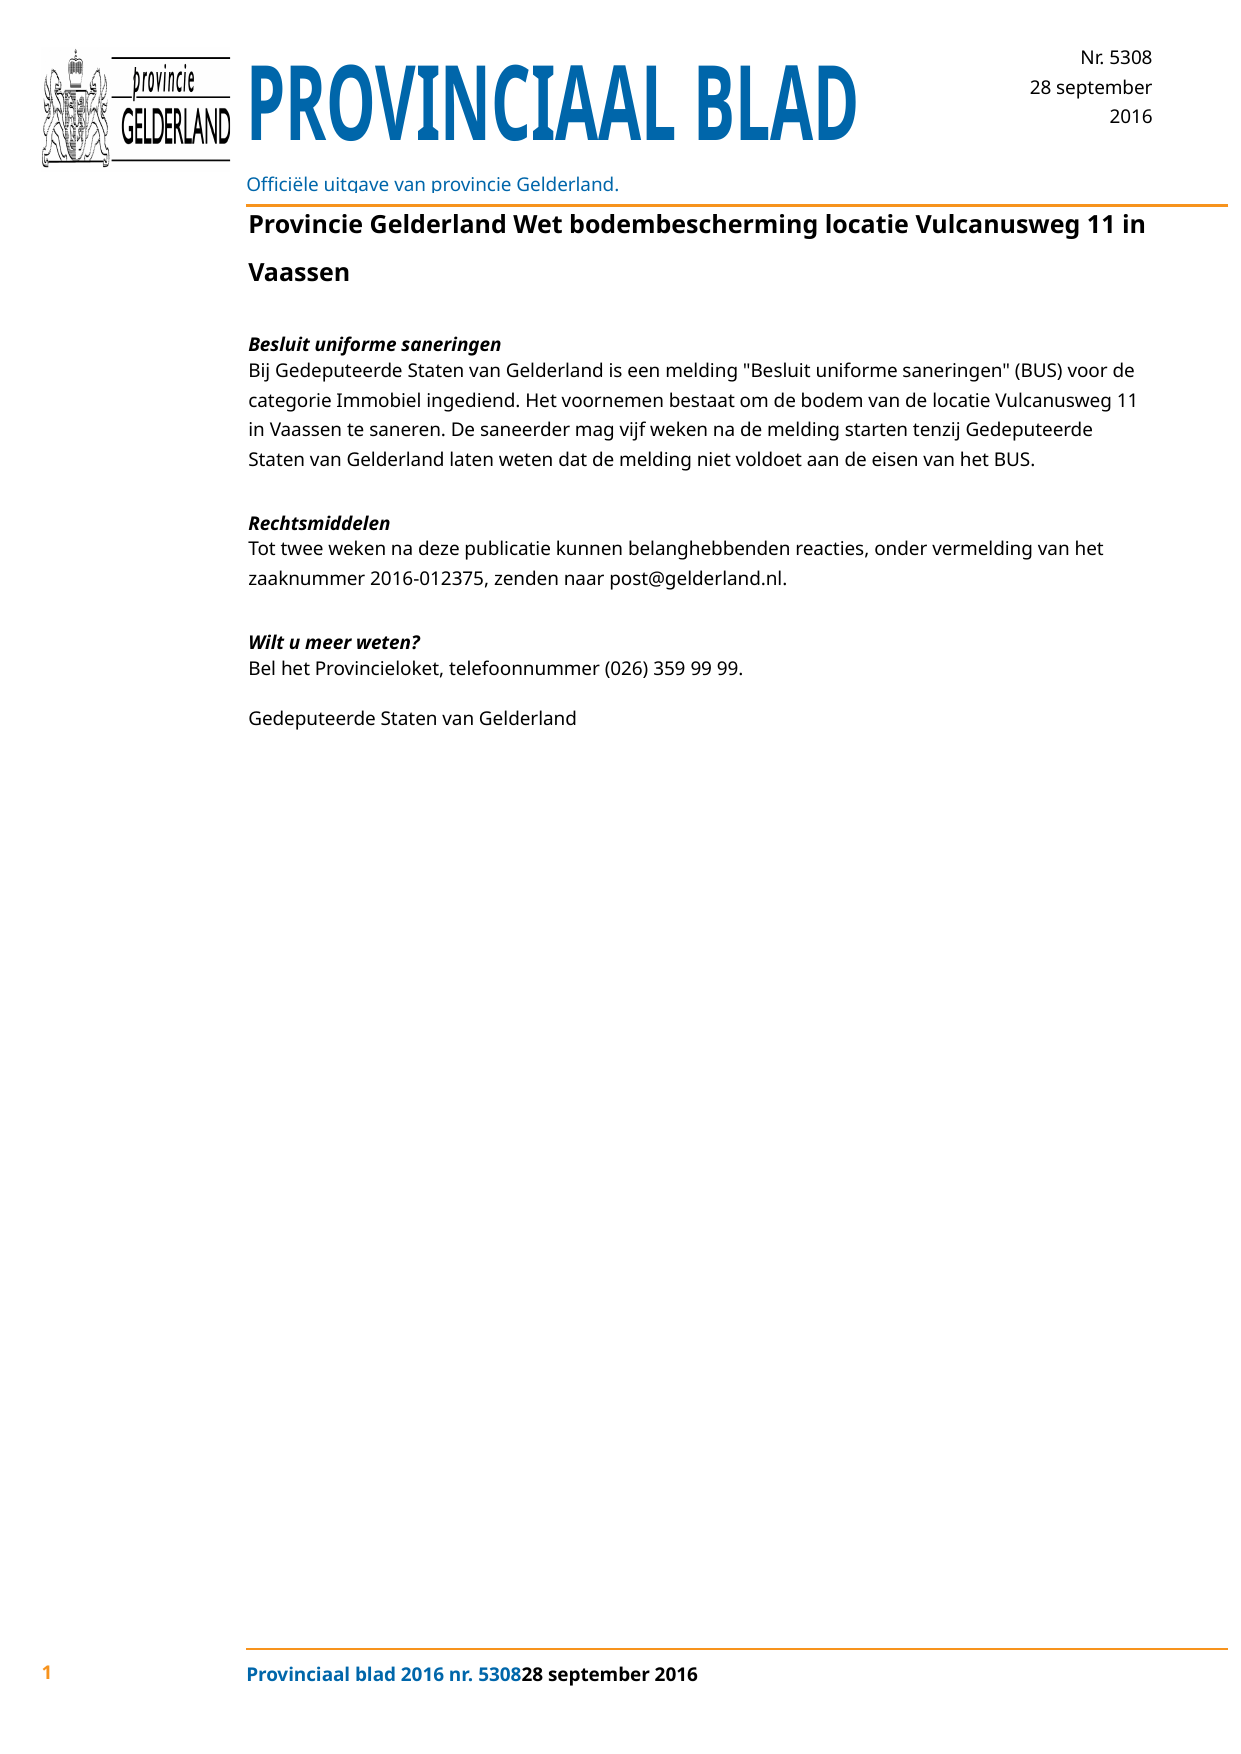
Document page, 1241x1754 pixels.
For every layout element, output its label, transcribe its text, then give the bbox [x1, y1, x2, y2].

text Besluit uniforme saneringen [248, 331, 1152, 357]
text Bij Gedeputeerde Staten van Gelderland is een melding "Besluit uniforme saneringen" (BUS) voor de categorie Immobiel ingediend. Het voornemen bestaat om de bodem van de locatie Vulcanusweg 11 in Vaassen te saneren. De saneerder mag vijf weken na de melding starten tenzij Gedeputeerde Staten van Gelderland laten weten dat de melding niet voldoet aan de eisen van het BUS. [248, 357, 1152, 472]
text Provincie Gelderland Wet bodembescherming locatie Vulcanusweg 11 in Vaassen [248, 207, 1152, 288]
text Gedeputeerde Staten van Gelderland [248, 705, 1152, 731]
text Bel het Provincieloket, telefoonnummer (026) 359 99 99. [248, 655, 1152, 681]
text Tot twee weken na deze publicatie kunnen belanghebbenden reacties, onder vermelding van het zaaknummer 2016-012375, zenden naar post@gelderland.nl. [248, 536, 1152, 591]
text Wilt u meer weten? [248, 629, 1152, 655]
picture [41, 47, 231, 172]
text Rechtsmiddelen [248, 510, 1152, 536]
